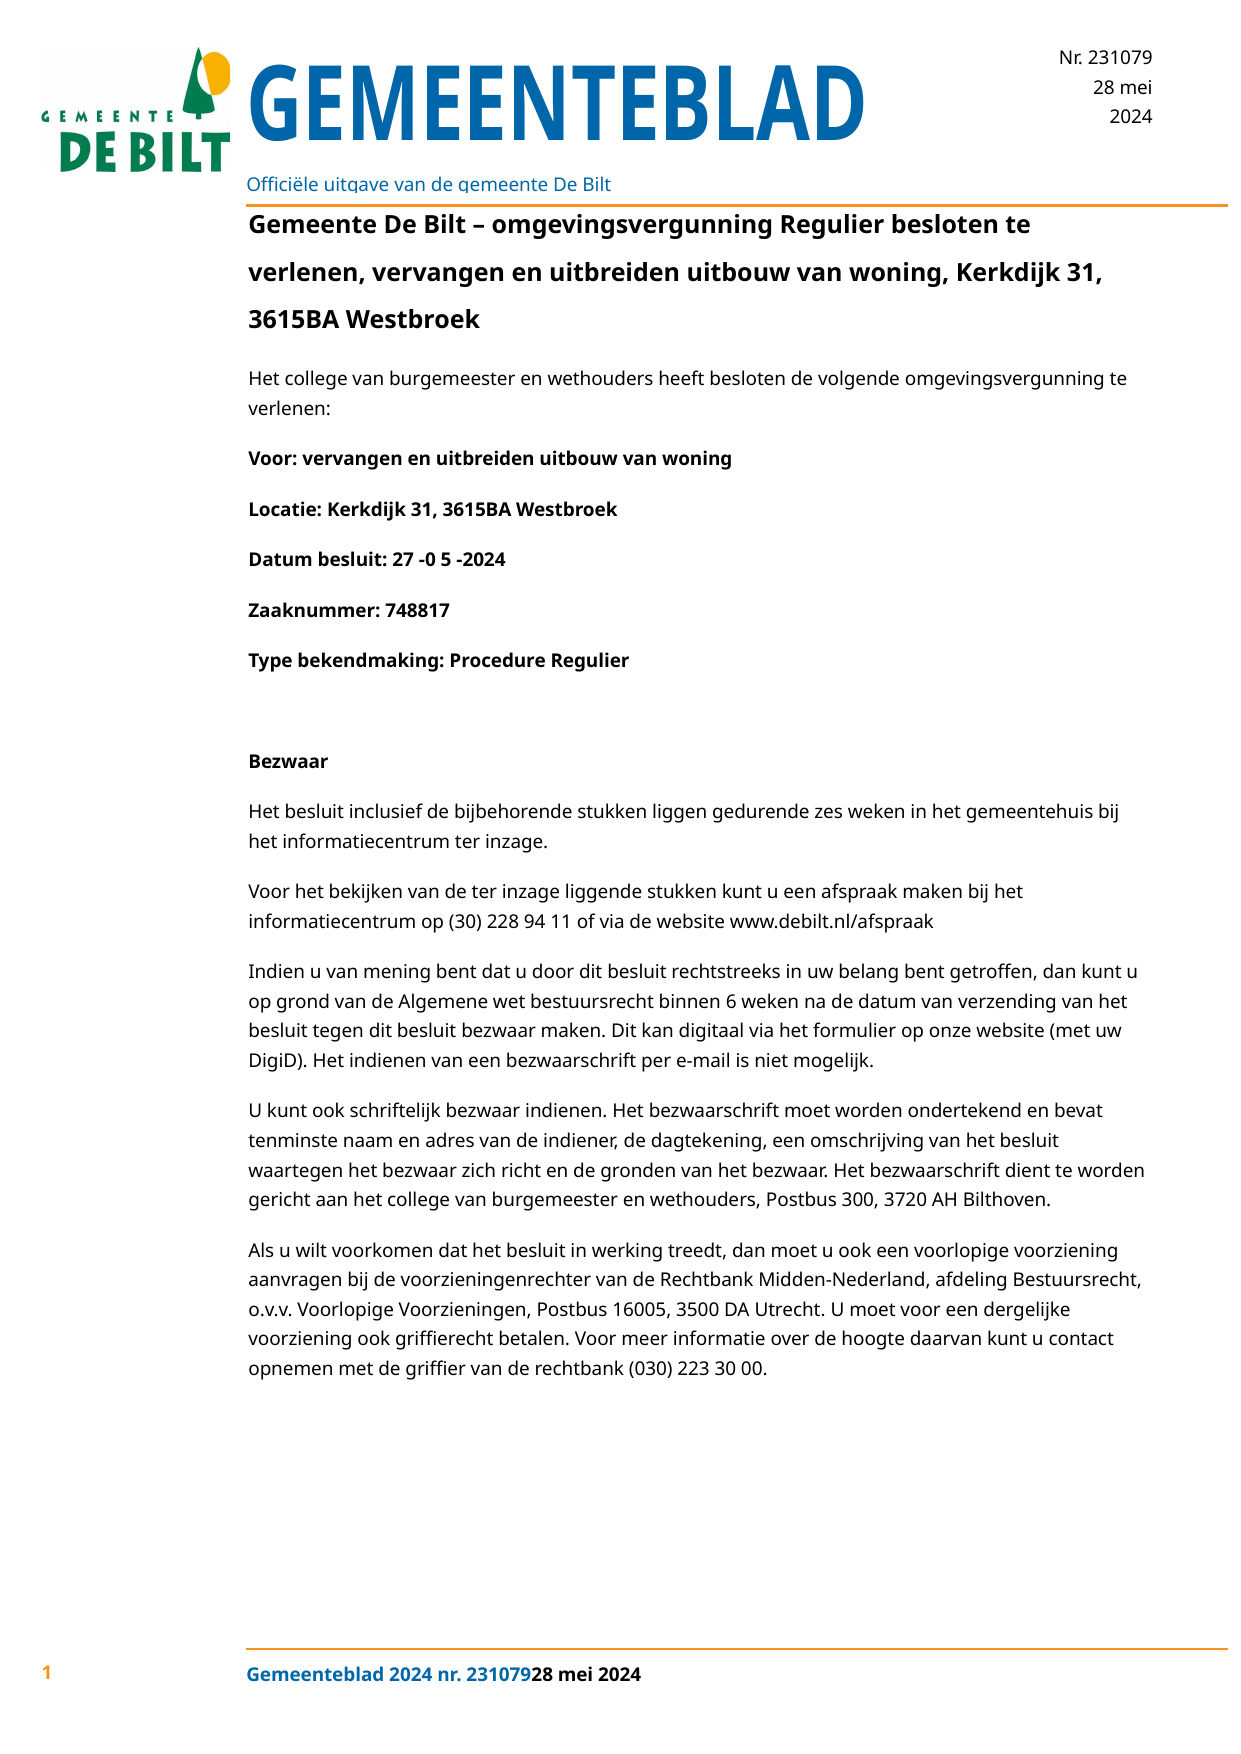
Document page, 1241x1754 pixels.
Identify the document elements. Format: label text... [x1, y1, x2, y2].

text Zaaknummer: 748817 [248, 597, 1152, 622]
text Voor: vervangen en uitbreiden uitbouw van woning [248, 446, 1152, 471]
text Indien u van mening bent dat u door dit besluit rechtstreeks in uw belang bent getroffen, dan kunt u op grond van de Algemene wet bestuursrecht binnen 6 weken na de datum van verzending van het besluit tegen dit besluit bezwaar maken. Dit kan digitaal via het formulier op onze website (met uw DigiD). Het indienen van een bezwaarschrift per e-mail is niet mogelijk. [248, 958, 1152, 1073]
text Als u wilt voorkomen dat het besluit in werking treedt, dan moet u ook een voorlopige voorziening aanvragen bij de voorzieningenrechter van de Rechtbank Midden-Nederland, afdeling Bestuursrecht, o.v.v. Voorlopige Voorzieningen, Postbus 16005, 3500 DA Utrecht. U moet voor een dergelijke voorziening ook griffierecht betalen. Voor meer informatie over de hoogte daarvan kunt u contact opnemen met de griffier van de rechtbank (030) 223 30 00. [248, 1237, 1152, 1381]
text Het college van burgemeester en wethouders heeft besloten de volgende omgevingsvergunning te verlenen: [248, 366, 1152, 421]
text Datum besluit: 27 -0 5 -2024 [248, 546, 1152, 572]
picture [41, 47, 231, 172]
text Gemeente De Bilt – omgevingsvergunning Regulier besloten te verlenen, vervangen en uitbreiden uitbouw van woning, Kerkdijk 31, 3615BA Westbroek [248, 207, 1152, 336]
text U kunt ook schriftelijk bezwaar indienen. Het bezwaarschrift moet worden ondertekend en bevat tenminste naam en adres van de indiener, de dagtekening, een omschrijving van het besluit waartegen het bezwaar zich richt en de gronden van het bezwaar. Het bezwaarschrift dient te worden gericht aan het college van burgemeester en wethouders, Postbus 300, 3720 AH Bilthoven. [248, 1098, 1152, 1212]
text Locatie: Kerkdijk 31, 3615BA Westbroek [248, 496, 1152, 522]
text Type bekendmaking: Procedure Regulier [248, 647, 1152, 673]
text Voor het bekijken van de ter inzage liggende stukken kunt u een afspraak maken bij het informatiecentrum op (30) 228 94 11 of via de website www.debilt.nl/afspraak [248, 878, 1152, 934]
text Het besluit inclusief de bijbehorende stukken liggen gedurende zes weken in het gemeentehuis bij het informatiecentrum ter inzage. [248, 798, 1152, 854]
text Bezwaar [248, 748, 1152, 774]
